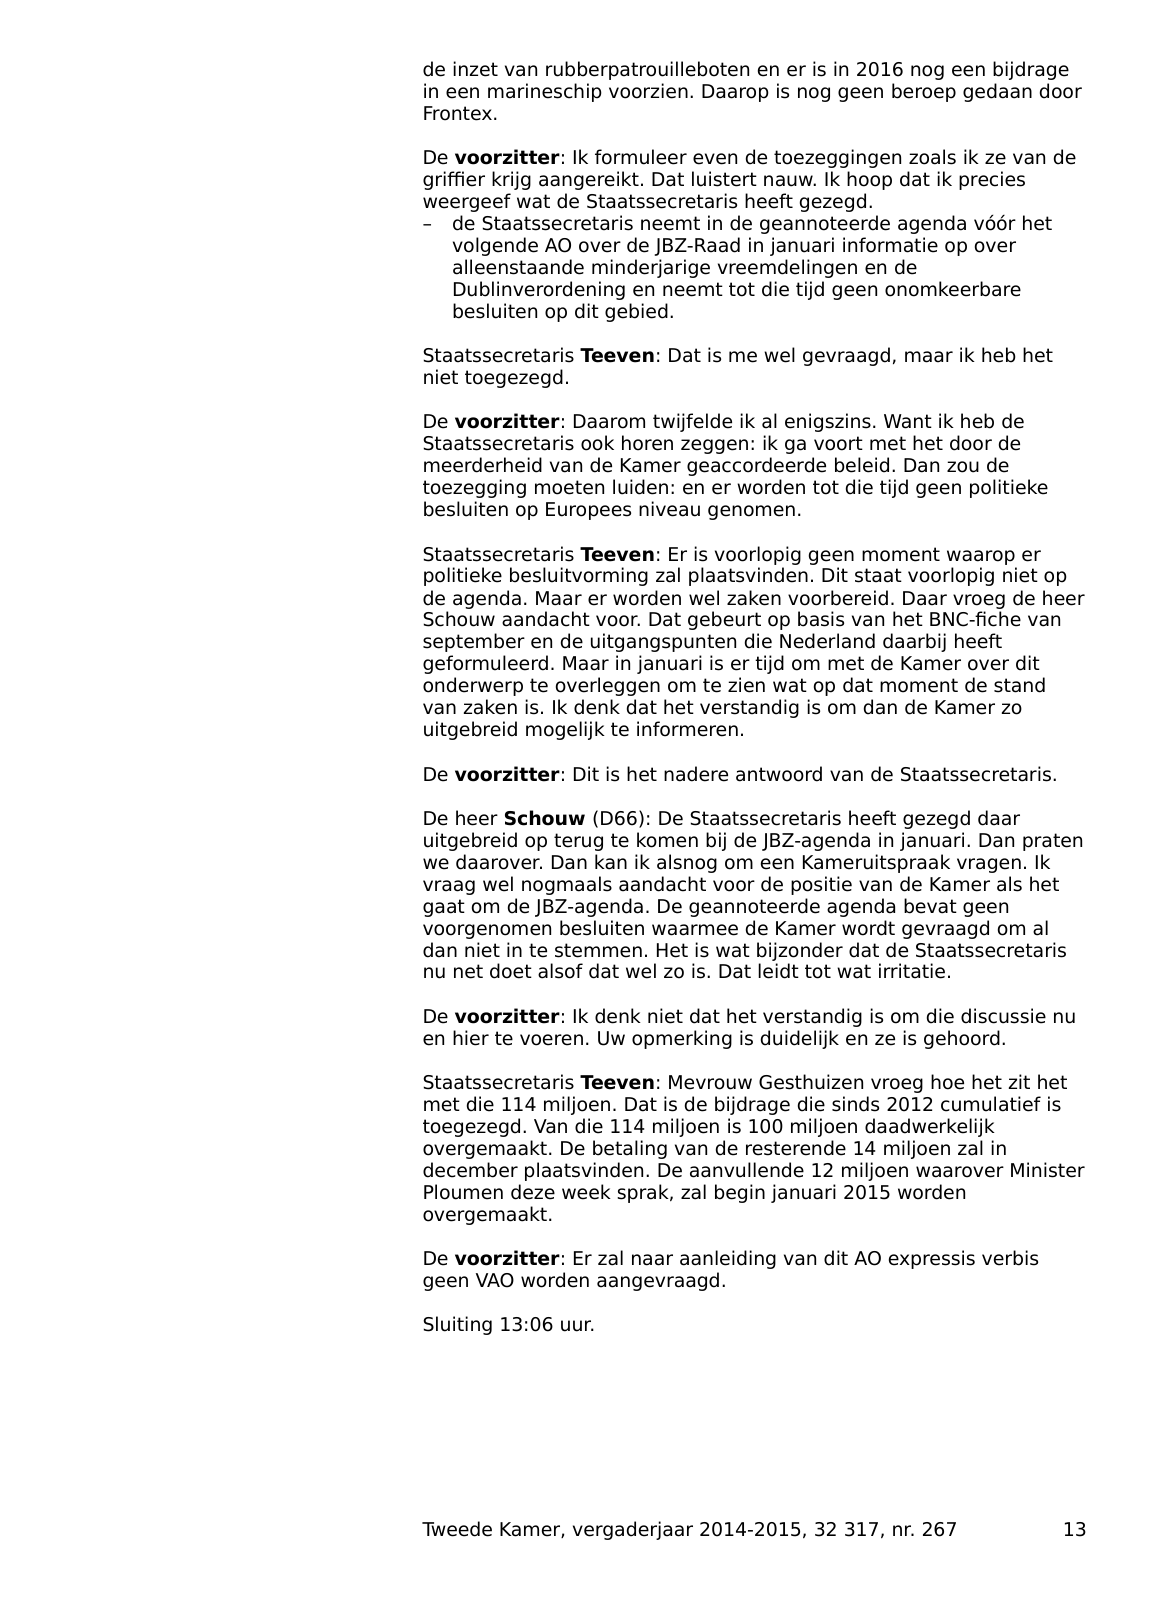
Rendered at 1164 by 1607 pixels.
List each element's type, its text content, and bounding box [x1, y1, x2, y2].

text De heer Schouw (D66): De Staatssecretaris heeft gezegd daar uitgebreid op terug te komen bij de JBZ-agenda in januari. Dan praten we daarover. Dan kan ik alsnog om een Kameruitspraak vragen. Ik vraag wel nogmaals aandacht voor de positie van de Kamer als het gaat om de JBZ-agenda. De geannoteerde agenda bevat geen voorgenomen besluiten waarmee de Kamer wordt gevraagd om al dan niet in te stemmen. Het is wat bijzonder dat de Staatssecretaris nu net doet alsof dat wel zo is. Dat leidt tot wat irritatie. [422, 808, 1087, 983]
text – de Staatssecretaris neemt in de geannoteerde agenda vóór het volgende AO over de JBZ-Raad in januari informatie op over alleenstaande minderjarige vreemdelingen en de Dublinverordening en neemt tot die tijd geen onomkeerbare besluiten op dit gebied. [422, 213, 1087, 323]
text De voorzitter: Ik denk niet dat het verstandig is om die discussie nu en hier te voeren. Uw opmerking is duidelijk en ze is gehoord. [422, 1006, 1087, 1049]
text De voorzitter: Daarom twijfelde ik al enigszins. Want ik heb de Staatssecretaris ook horen zeggen: ik ga voort met het door de meerderheid van de Kamer geaccordeerde beleid. Dan zou de toezegging moeten luiden: en er worden tot die tijd geen politieke besluiten op Europees niveau genomen. [422, 411, 1087, 521]
text De voorzitter: Dit is het nadere antwoord van de Staatssecretaris. [422, 763, 1087, 785]
text Staatssecretaris Teeven: Er is voorlopig geen moment waarop er politieke besluitvorming zal plaatsvinden. Dit staat voorlopig niet op de agenda. Maar er worden wel zaken voorbereid. Daar vroeg de heer Schouw aandacht voor. Dat gebeurt op basis van het BNC-fiche van september en de uitgangspunten die Nederland daarbij heeft geformuleerd. Maar in januari is er tijd om met de Kamer over dit onderwerp te overleggen om te zien wat op dat moment de stand van zaken is. Ik denk dat het verstandig is om dan de Kamer zo uitgebreid mogelijk te informeren. [422, 543, 1087, 741]
text Sluiting 13:06 uur. [422, 1314, 1087, 1336]
text De voorzitter: Ik formuleer even de toezeggingen zoals ik ze van de griffier krijg aangereikt. Dat luistert nauw. Ik hoop dat ik precies weergeef wat de Staatssecretaris heeft gezegd. [422, 147, 1087, 213]
text Staatssecretaris Teeven: Dat is me wel gevraagd, maar ik heb het niet toegezegd. [422, 345, 1087, 389]
text Staatssecretaris Teeven: Mevrouw Gesthuizen vroeg hoe het zit het met die 114 miljoen. Dat is de bijdrage die sinds 2012 cumulatief is toegezegd. Van die 114 miljoen is 100 miljoen daadwerkelijk overgemaakt. De betaling van de resterende 14 miljoen zal in december plaatsvinden. De aanvullende 12 miljoen waarover Minister Ploumen deze week sprak, zal begin januari 2015 worden overgemaakt. [422, 1072, 1087, 1226]
text de inzet van rubberpatrouilleboten en er is in 2016 nog een bijdrage in een marineschip voorzien. Daarop is nog geen beroep gedaan door Frontex. [422, 59, 1087, 125]
text De voorzitter: Er zal naar aanleiding van dit AO expressis verbis geen VAO worden aangevraagd. [422, 1248, 1087, 1292]
